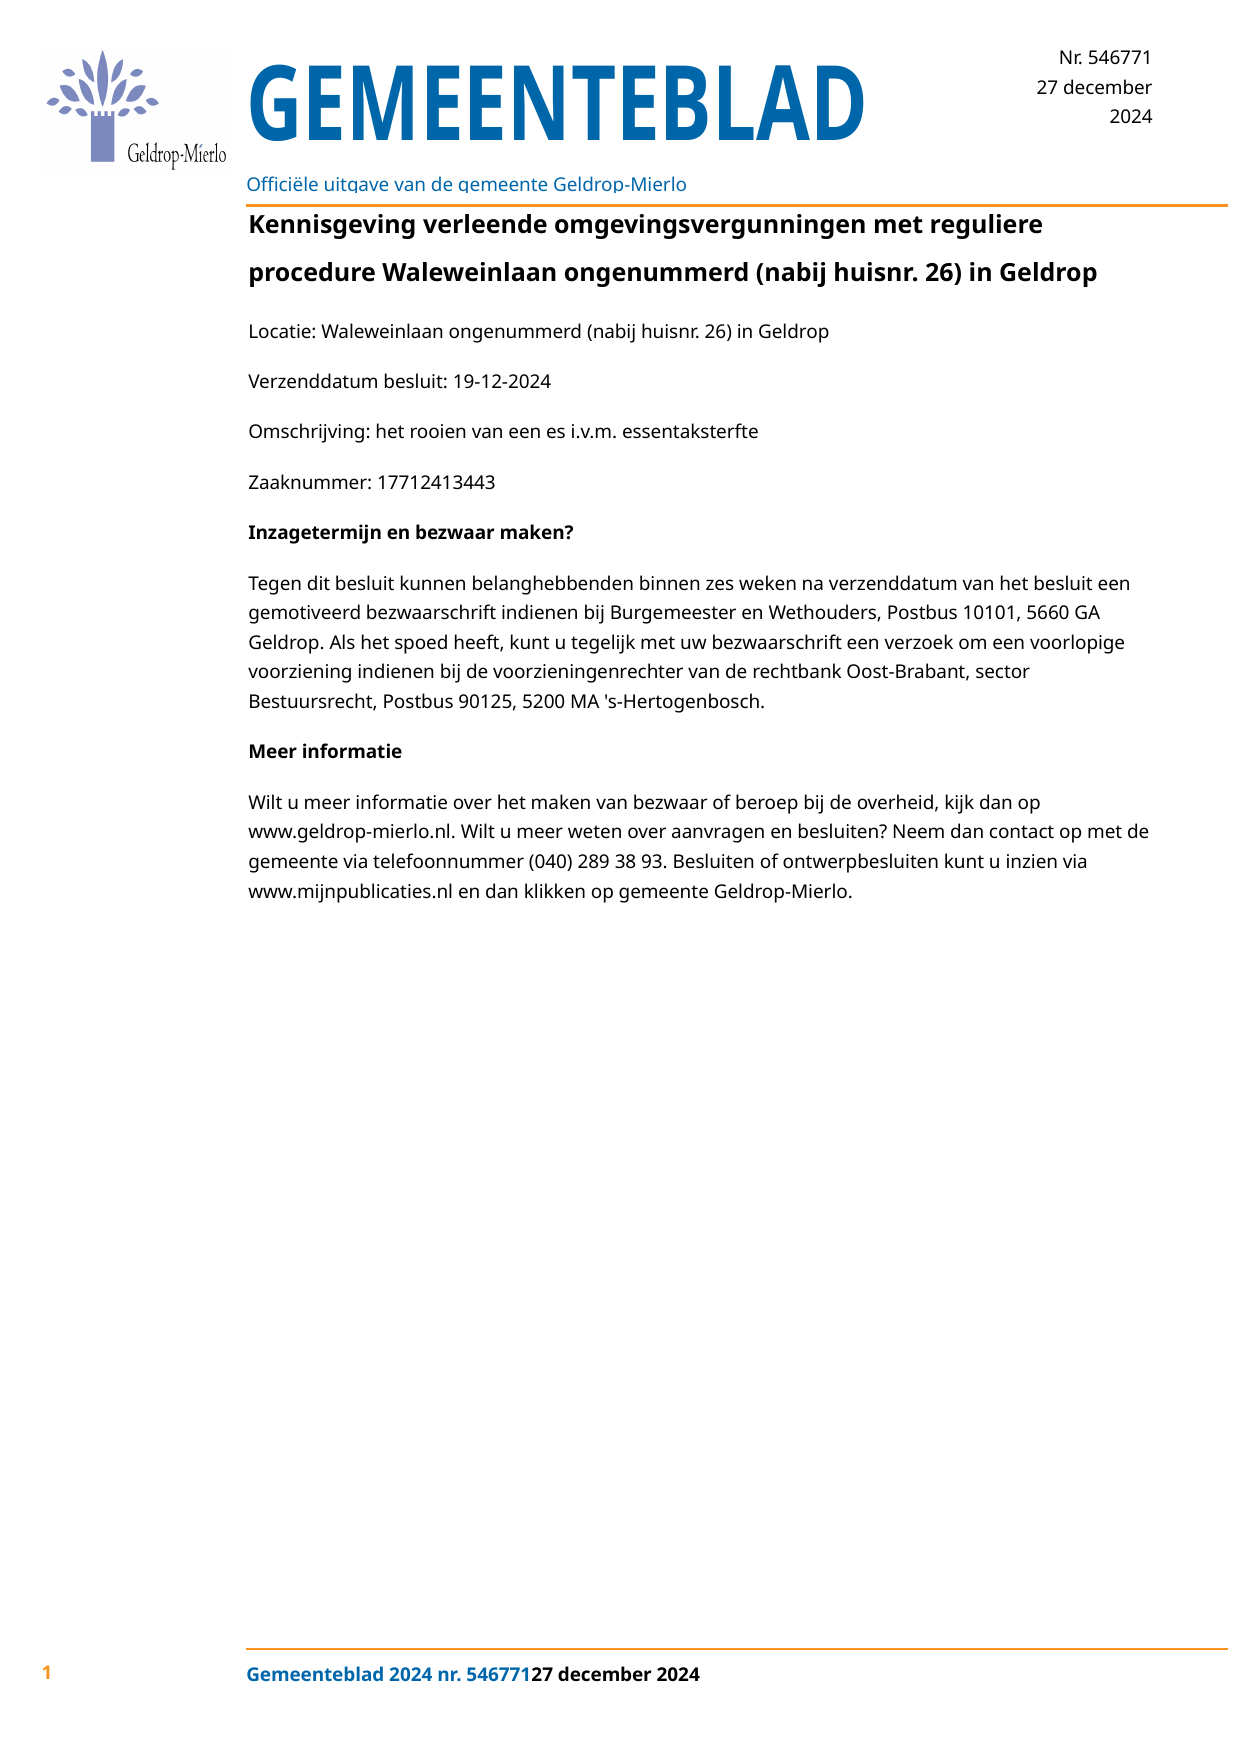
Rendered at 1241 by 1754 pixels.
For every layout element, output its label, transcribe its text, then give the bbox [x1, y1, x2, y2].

text Verzenddatum besluit: 19-12-2024 [248, 368, 1152, 394]
text Locatie: Waleweinlaan ongenummerd (nabij huisnr. 26) in Geldrop [248, 318, 1152, 344]
picture [41, 47, 231, 172]
text Zaaknummer: 17712413443 [248, 469, 1152, 495]
text Wilt u meer informatie over het maken van bezwaar of beroep bij de overheid, kijk dan op www.geldrop-mierlo.nl. Wilt u meer weten over aanvragen en besluiten? Neem dan contact op met de gemeente via telefoonnummer (040) 289 38 93. Besluiten of ontwerpbesluiten kunt u inzien via www.mijnpublicaties.nl en dan klikken op gemeente Geldrop-Mierlo. [248, 789, 1152, 904]
text Kennisgeving verleende omgevingsvergunningen met reguliere procedure Waleweinlaan ongenummerd (nabij huisnr. 26) in Geldrop [248, 207, 1152, 288]
text Omschrijving: het rooien van een es i.v.m. essentaksterfte [248, 419, 1152, 444]
text Tegen dit besluit kunnen belanghebbenden binnen zes weken na verzenddatum van het besluit een gemotiveerd bezwaarschrift indienen bij Burgemeester en Wethouders, Postbus 10101, 5660 GA Geldrop. Als het spoed heeft, kunt u tegelijk met uw bezwaarschrift een verzoek om een voorlopige voorziening indienen bij de voorzieningenrechter van de rechtbank Oost-Brabant, sector Bestuursrecht, Postbus 90125, 5200 MA 's-Hertogenbosch. [248, 570, 1152, 714]
text Inzagetermijn en bezwaar maken? [248, 519, 1152, 545]
text Meer informatie [248, 739, 1152, 764]
